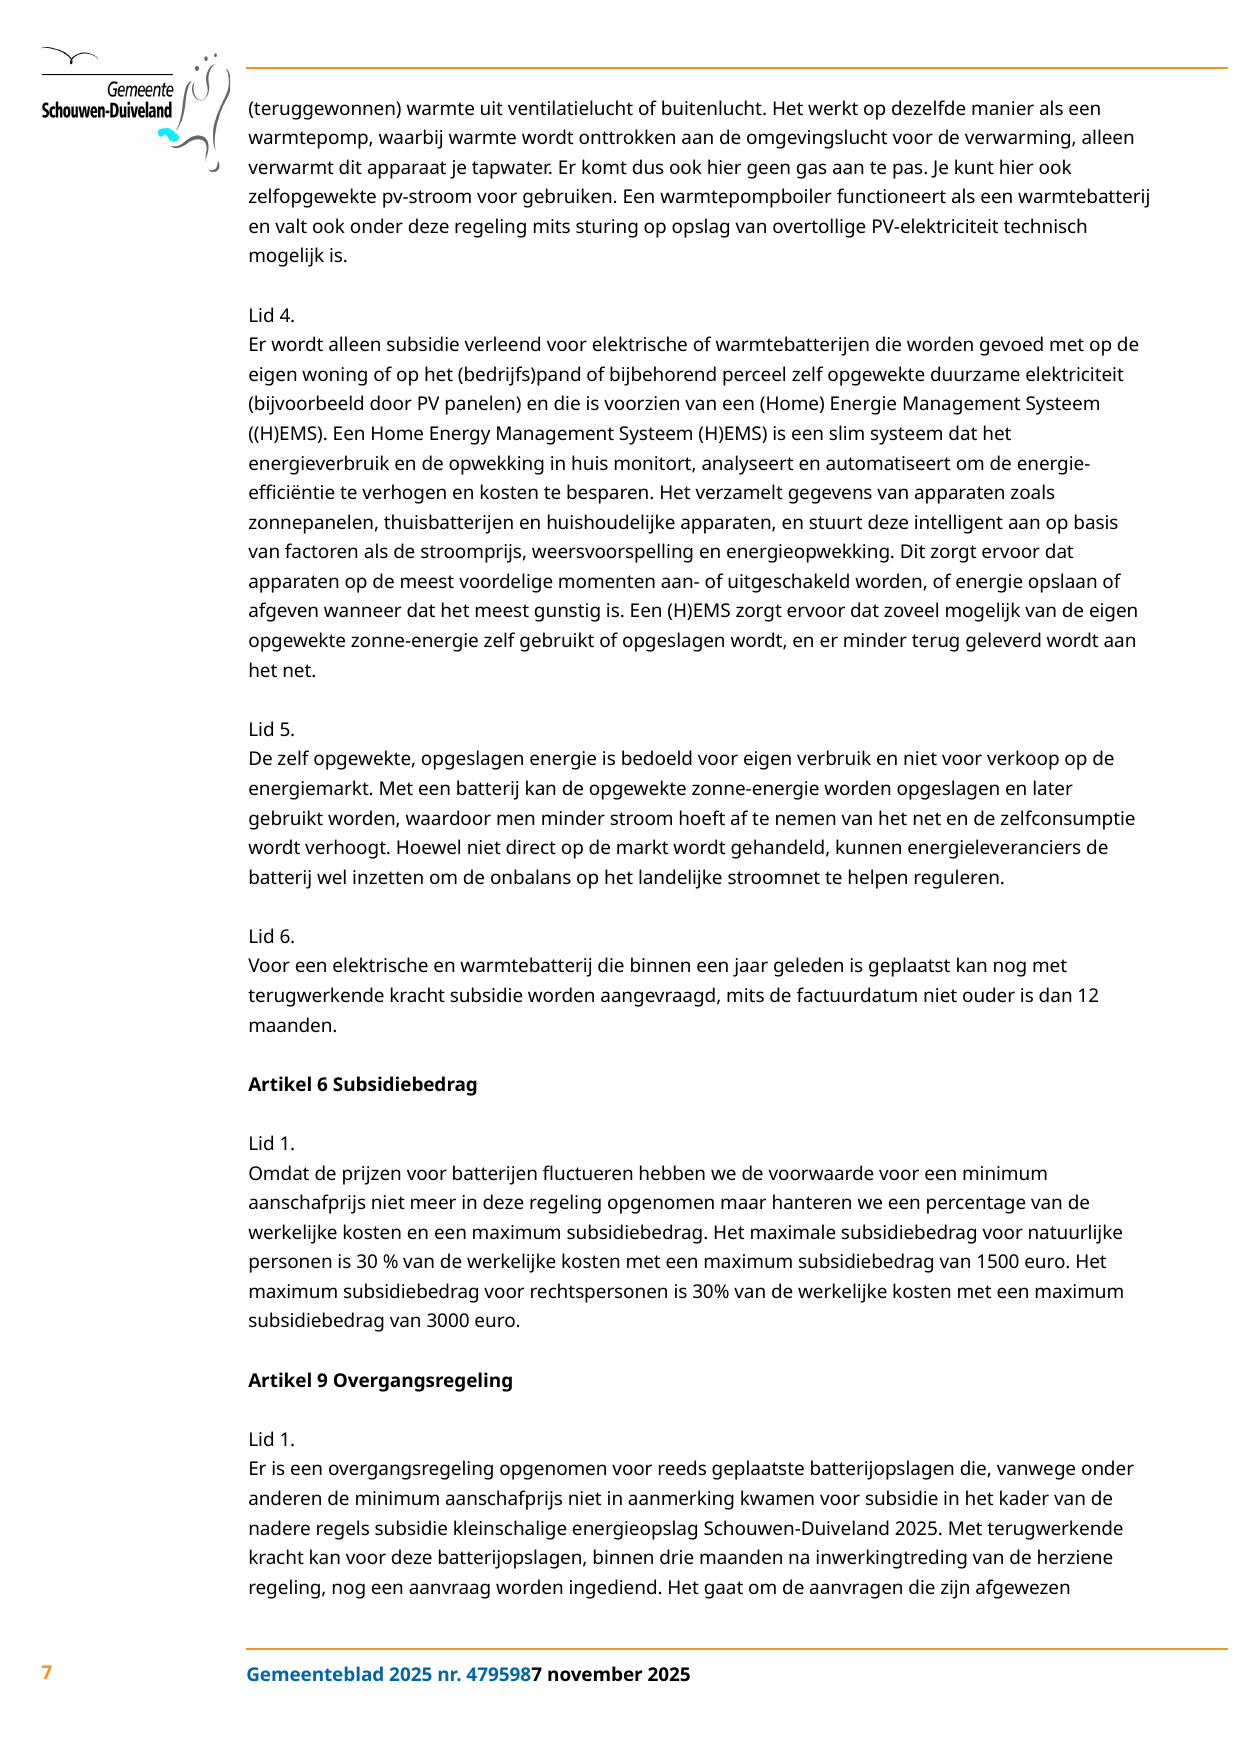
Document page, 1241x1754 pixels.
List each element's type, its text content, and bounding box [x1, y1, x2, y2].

text Er is een overgangsregeling opgenomen voor reeds geplaatste batterijopslagen die, vanwege onder anderen de minimum aanschafprijs niet in aanmerking kwamen voor subsidie in het kader van de nadere regels subsidie kleinschalige energieopslag Schouwen-Duiveland 2025. Met terugwerkende kracht kan voor deze batterijopslagen, binnen drie maanden na inwerkingtreding van de herziene regeling, nog een aanvraag worden ingediend. Het gaat om de aanvragen die zijn afgewezen [248, 1456, 1152, 1600]
text Omdat de prijzen voor batterijen fluctueren hebben we de voorwaarde voor een minimum aanschafprijs niet meer in deze regeling opgenomen maar hanteren we een percentage van de werkelijke kosten en een maximum subsidiebedrag. Het maximale subsidiebedrag voor natuurlijke personen is 30 % van de werkelijke kosten met een maximum subsidiebedrag van 1500 euro. Het maximum subsidiebedrag voor rechtspersonen is 30% van de werkelijke kosten met een maximum subsidiebedrag van 3000 euro. [248, 1160, 1152, 1333]
text Lid 4. [248, 302, 1152, 328]
text Lid 5. [248, 716, 1152, 742]
text Er wordt alleen subsidie verleend voor elektrische of warmtebatterijen die worden gevoed met op de eigen woning of op het (bedrijfs)pand of bijbehorend perceel zelf opgewekte duurzame elektriciteit (bijvoorbeeld door PV panelen) en die is voorzien van een (Home) Energie Management Systeem ((H)EMS). Een Home Energy Management Systeem (H)EMS) is een slim systeem dat het energieverbruik en de opwekking in huis monitort, analyseert en automatiseert om de energie-efficiëntie te verhogen en kosten te besparen. Het verzamelt gegevens van apparaten zoals zonnepanelen, thuisbatterijen en huishoudelijke apparaten, en stuurt deze intelligent aan op basis van factoren als de stroomprijs, weersvoorspelling en energieopwekking. Dit zorgt ervoor dat apparaten op de meest voordelige momenten aan- of uitgeschakeld worden, of energie opslaan of afgeven wanneer dat het meest gunstig is. Een (H)EMS zorgt ervoor dat zoveel mogelijk van de eigen opgewekte zonne-energie zelf gebruikt of opgeslagen wordt, en er minder terug geleverd wordt aan het net. [248, 331, 1152, 683]
text Lid 1. [248, 1130, 1152, 1156]
text Artikel 9 Overgangsregeling [248, 1367, 1152, 1393]
text Artikel 6 Subsidiebedrag [248, 1071, 1152, 1097]
text (teruggewonnen) warmte uit ventilatielucht of buitenlucht. Het werkt op dezelfde manier als een warmtepomp, waarbij warmte wordt onttrokken aan de omgevingslucht voor de verwarming, alleen verwarmt dit apparaat je tapwater. Er komt dus ook hier geen gas aan te pas. Je kunt hier ook zelfopgewekte pv-stroom voor gebruiken. Een warmtepompboiler functioneert als een warmtebatterij en valt ook onder deze regeling mits sturing op opslag van overtollige PV-elektriciteit technisch mogelijk is. [248, 95, 1152, 268]
picture [41, 47, 231, 172]
text Lid 1. [248, 1426, 1152, 1452]
text Voor een elektrische en warmtebatterij die binnen een jaar geleden is geplaatst kan nog met terugwerkende kracht subsidie worden aangevraagd, mits de factuurdatum niet ouder is dan 12 maanden. [248, 953, 1152, 1038]
text De zelf opgewekte, opgeslagen energie is bedoeld voor eigen verbruik en niet voor verkoop op de energiemarkt. Met een batterij kan de opgewekte zonne-energie worden opgeslagen en later gebruikt worden, waardoor men minder stroom hoeft af te nemen van het net en de zelfconsumptie wordt verhoogt. Hoewel niet direct op de markt wordt gehandeld, kunnen energieleveranciers de batterij wel inzetten om de onbalans op het landelijke stroomnet te helpen reguleren. [248, 746, 1152, 890]
text Lid 6. [248, 923, 1152, 949]
